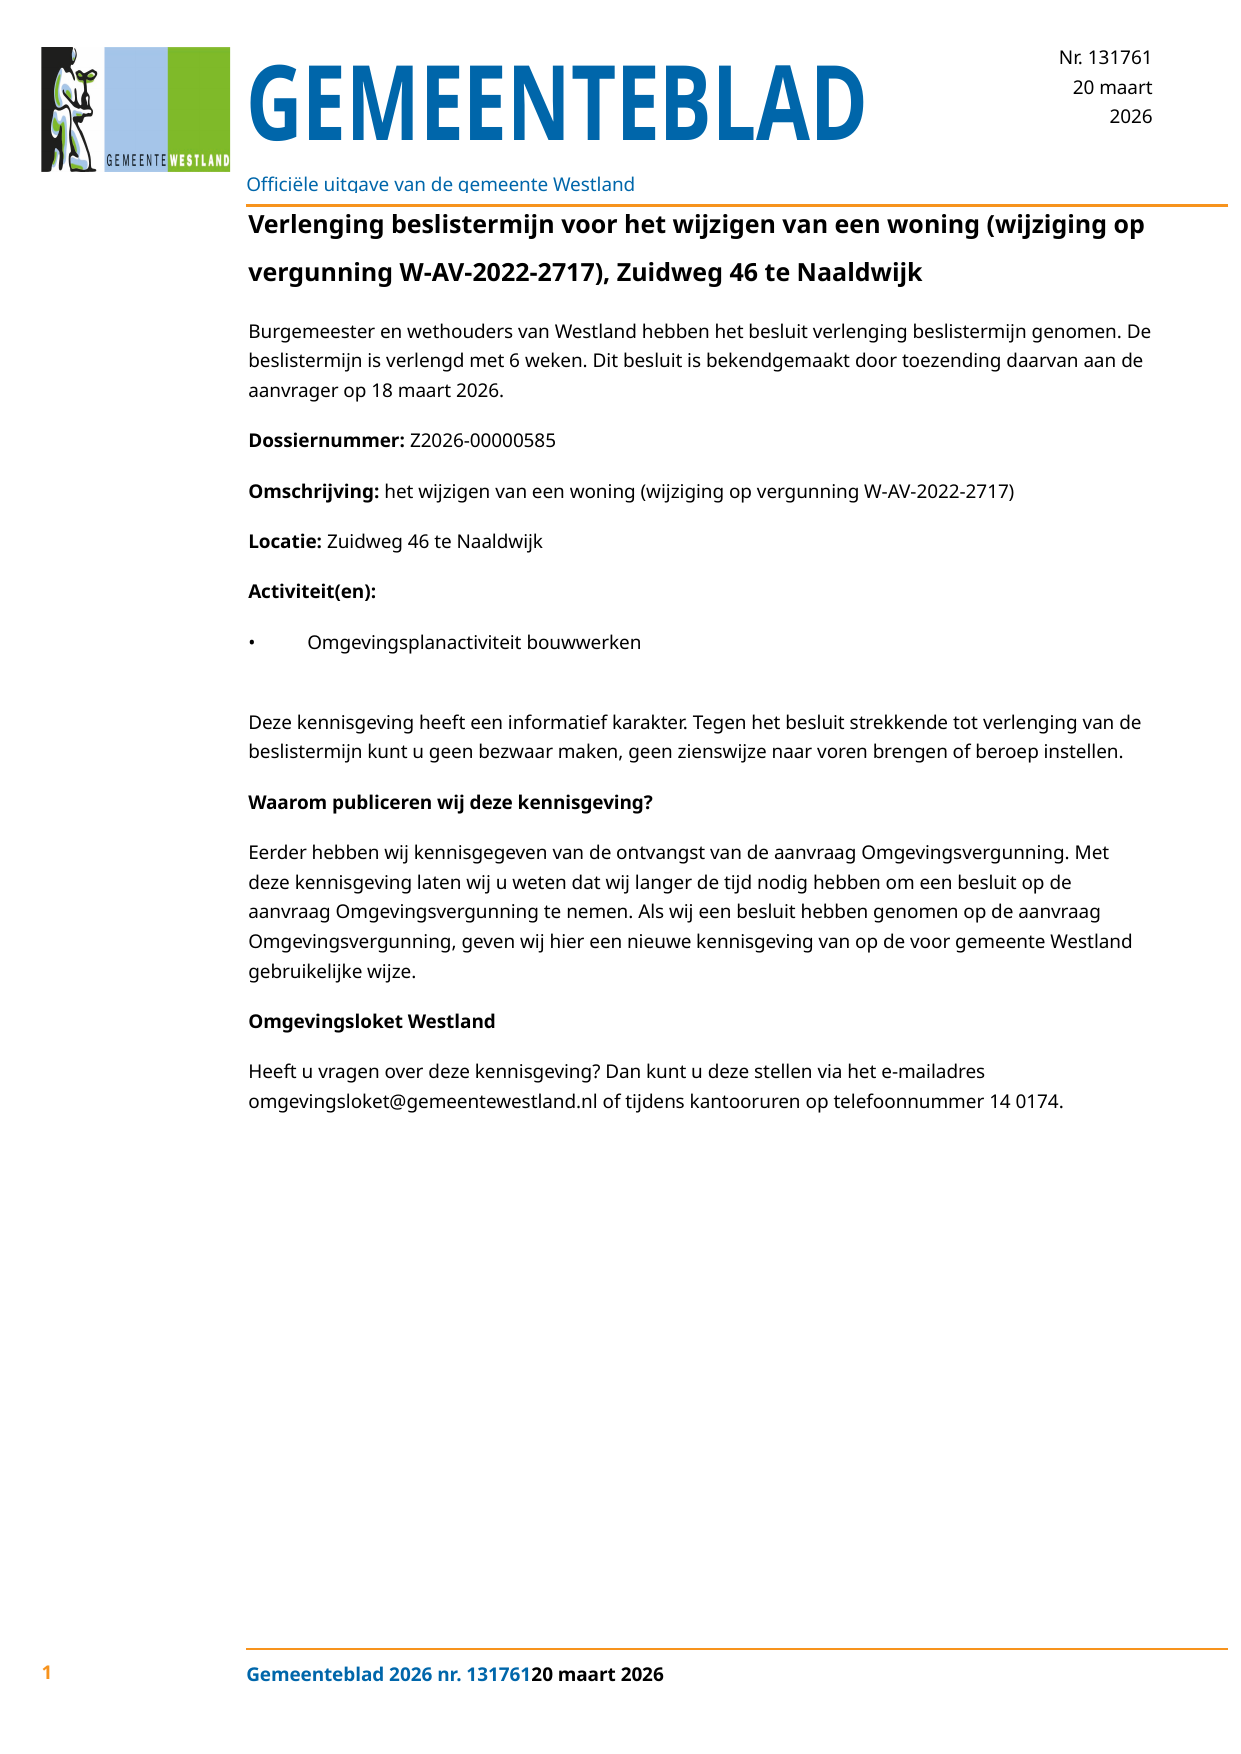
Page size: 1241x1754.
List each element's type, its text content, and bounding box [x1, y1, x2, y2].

text Burgemeester en wethouders van Westland hebben het besluit verlenging beslistermijn genomen. De beslistermijn is verlengd met 6 weken. Dit besluit is bekendgemaakt door toezending daarvan aan de aanvrager op 18 maart 2026. [248, 318, 1152, 403]
text Omschrijving: het wijzigen van een woning (wijziging op vergunning W-AV-2022-2717) [248, 478, 1152, 504]
text Waarom publiceren wij deze kennisgeving? [248, 789, 1152, 815]
text Omgevingsloket Westland [248, 1008, 1152, 1034]
list Omgevingsplanactiviteit bouwwerken [248, 629, 1152, 655]
picture [41, 47, 231, 172]
text Activiteit(en): [248, 579, 1152, 604]
text Verlenging beslistermijn voor het wijzigen van een woning (wijziging op vergunning W-AV-2022-2717), Zuidweg 46 te Naaldwijk [248, 207, 1152, 288]
text Eerder hebben wij kennisgegeven van de ontvangst van de aanvraag Omgevingsvergunning. Met deze kennisgeving laten wij u weten dat wij langer de tijd nodig hebben om een besluit op de aanvraag Omgevingsvergunning te nemen. Als wij een besluit hebben genomen op de aanvraag Omgevingsvergunning, geven wij hier een nieuwe kennisgeving van op de voor gemeente Westland gebruikelijke wijze. [248, 839, 1152, 984]
text Heeft u vragen over deze kennisgeving? Dan kunt u deze stellen via het e-mailadres omgevingsloket@gemeentewestland.nl of tijdens kantooruren op telefoonnummer 14 0174. [248, 1059, 1152, 1114]
text Locatie: Zuidweg 46 te Naaldwijk [248, 528, 1152, 554]
text Deze kennisgeving heeft een informatief karakter. Tegen het besluit strekkende tot verlenging van de beslistermijn kunt u geen bezwaar maken, geen zienswijze naar voren brengen of beroep instellen. [248, 709, 1152, 764]
text Dossiernummer: Z2026-00000585 [248, 427, 1152, 453]
